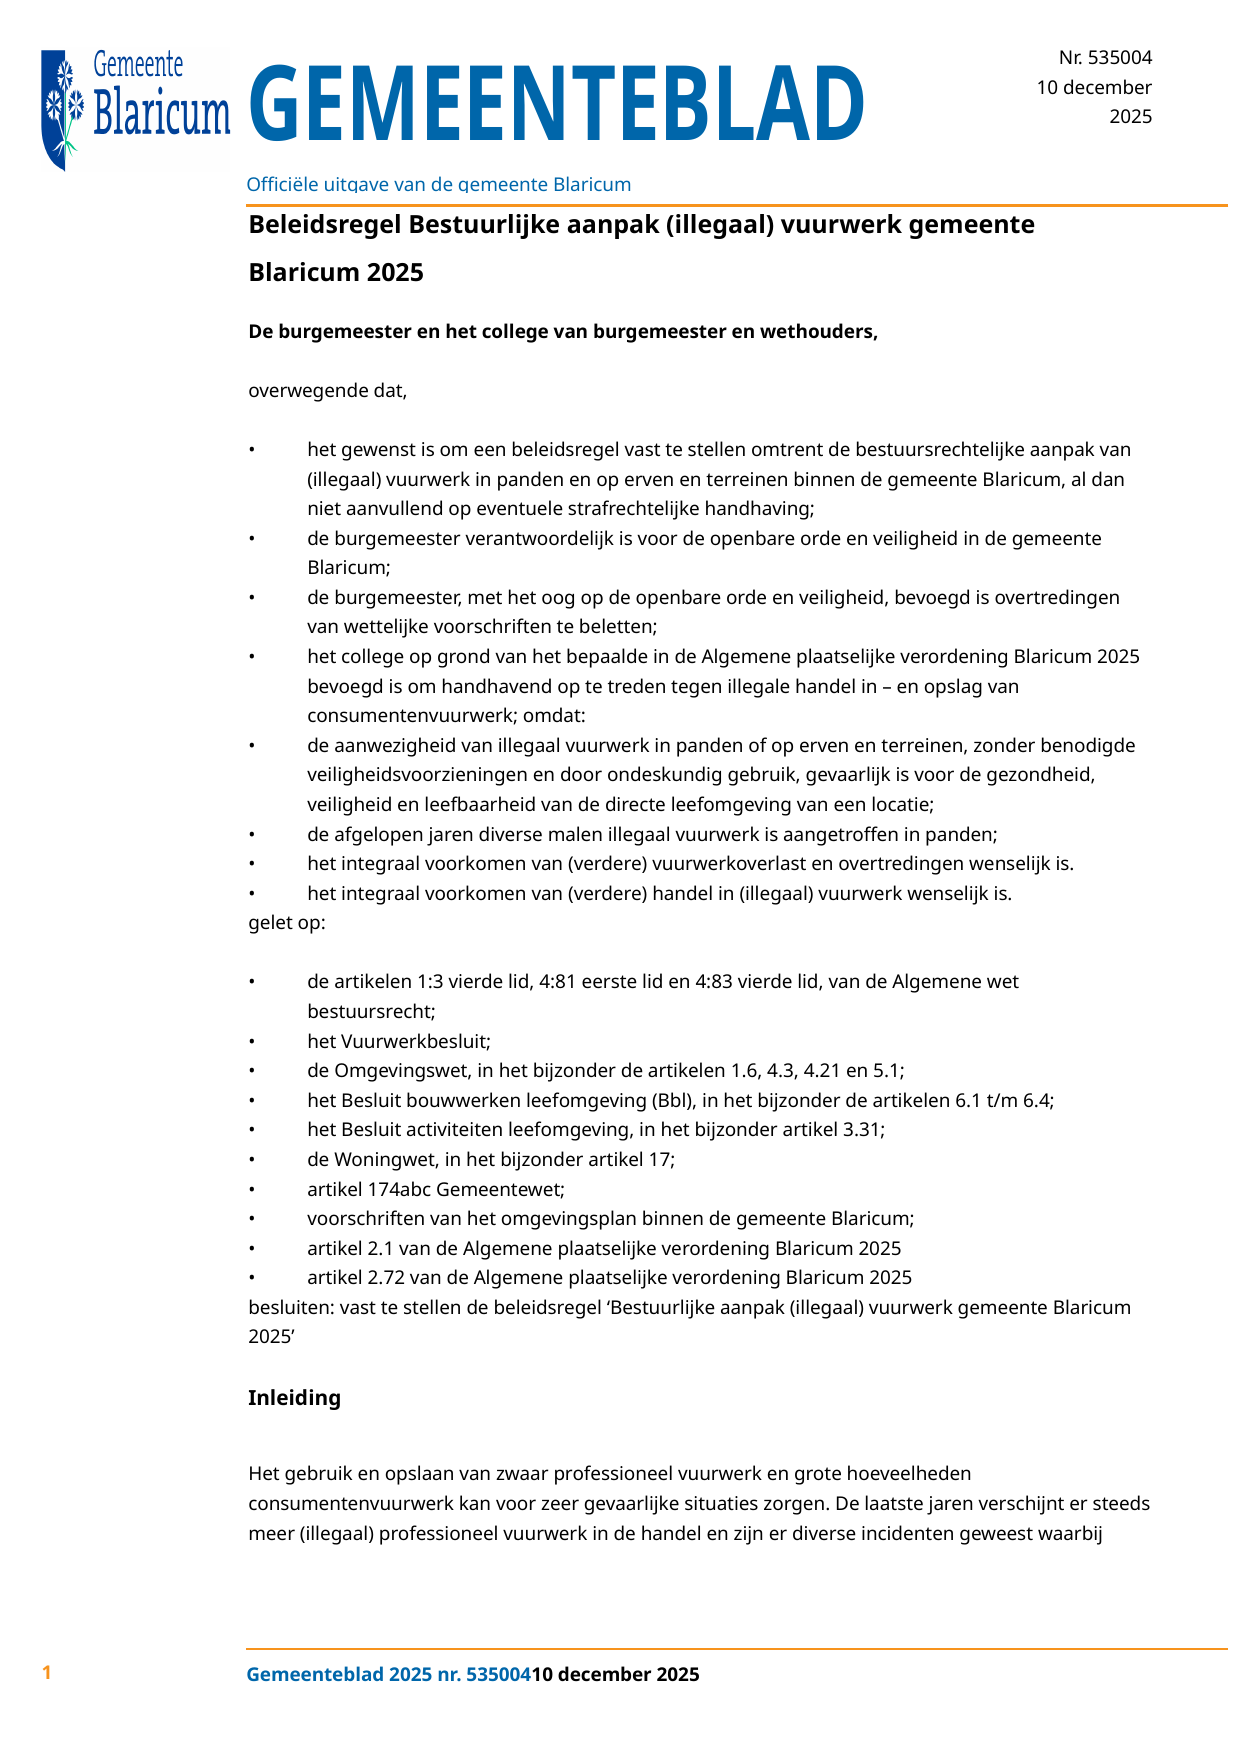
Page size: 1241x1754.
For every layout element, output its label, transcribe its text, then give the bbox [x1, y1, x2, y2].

list artikel 174abc Gemeentewet; [248, 1176, 1152, 1202]
text gelet op: [248, 909, 1152, 935]
list het Besluit activiteiten leefomgeving, in het bijzonder artikel 3.31; [248, 1117, 1152, 1142]
list de artikelen 1:3 vierde lid, 4:81 eerste lid en 4:83 vierde lid, van de Algemene wet bestuursrecht; [248, 969, 1152, 1024]
list artikel 2.1 van de Algemene plaatselijke verordening Blaricum 2025 [248, 1235, 1152, 1261]
list het Besluit bouwwerken leefomgeving (Bbl), in het bijzonder de artikelen 6.1 t/m 6.4; [248, 1087, 1152, 1113]
list het gewenst is om een beleidsregel vast te stellen omtrent de bestuursrechtelijke aanpak van (illegaal) vuurwerk in panden en op erven en terreinen binnen de gemeente Blaricum, al dan niet aanvullend op eventuele strafrechtelijke handhaving; [248, 436, 1152, 521]
list de Woningwet, in het bijzonder artikel 17; [248, 1146, 1152, 1172]
list de aanwezigheid van illegaal vuurwerk in panden of op erven en terreinen, zonder benodigde veiligheidsvoorzieningen en door ondeskundig gebruik, gevaarlijk is voor de gezondheid, veiligheid en leefbaarheid van de directe leefomgeving van een locatie; [248, 732, 1152, 817]
list de Omgevingswet, in het bijzonder de artikelen 1.6, 4.3, 4.21 en 5.1; [248, 1057, 1152, 1083]
list het Vuurwerkbesluit; [248, 1028, 1152, 1054]
list het integraal voorkomen van (verdere) vuurwerkoverlast en overtredingen wenselijk is. [248, 850, 1152, 876]
text overwegende dat, [248, 377, 1152, 403]
text Het gebruik en opslaan van zwaar professioneel vuurwerk en grote hoeveelheden consumentenvuurwerk kan voor zeer gevaarlijke situaties zorgen. De laatste jaren verschijnt er steeds meer (illegaal) professioneel vuurwerk in de handel en zijn er diverse incidenten geweest waarbij [248, 1461, 1152, 1546]
list de afgelopen jaren diverse malen illegaal vuurwerk is aangetroffen in panden; [248, 821, 1152, 847]
text Beleidsregel Bestuurlijke aanpak (illegaal) vuurwerk gemeente Blaricum 2025 [248, 207, 1152, 288]
text Inleiding [248, 1383, 1152, 1411]
list artikel 2.72 van de Algemene plaatselijke verordening Blaricum 2025 [248, 1264, 1152, 1290]
text De burgemeester en het college van burgemeester en wethouders, [248, 318, 1152, 344]
text besluiten: vast te stellen de beleidsregel ‘Bestuurlijke aanpak (illegaal) vuurwerk gemeente Blaricum 2025’ [248, 1294, 1152, 1349]
list de burgemeester, met het oog op de openbare orde en veiligheid, bevoegd is overtredingen van wettelijke voorschriften te beletten; [248, 584, 1152, 639]
picture [41, 47, 231, 172]
list het integraal voorkomen van (verdere) handel in (illegaal) vuurwerk wenselijk is. [248, 880, 1152, 906]
list het college op grond van het bepaalde in de Algemene plaatselijke verordening Blaricum 2025 bevoegd is om handhavend op te treden tegen illegale handel in – en opslag van consumentenvuurwerk; omdat: [248, 643, 1152, 728]
list voorschriften van het omgevingsplan binnen de gemeente Blaricum; [248, 1205, 1152, 1231]
list de burgemeester verantwoordelijk is voor de openbare orde en veiligheid in de gemeente Blaricum; [248, 525, 1152, 580]
